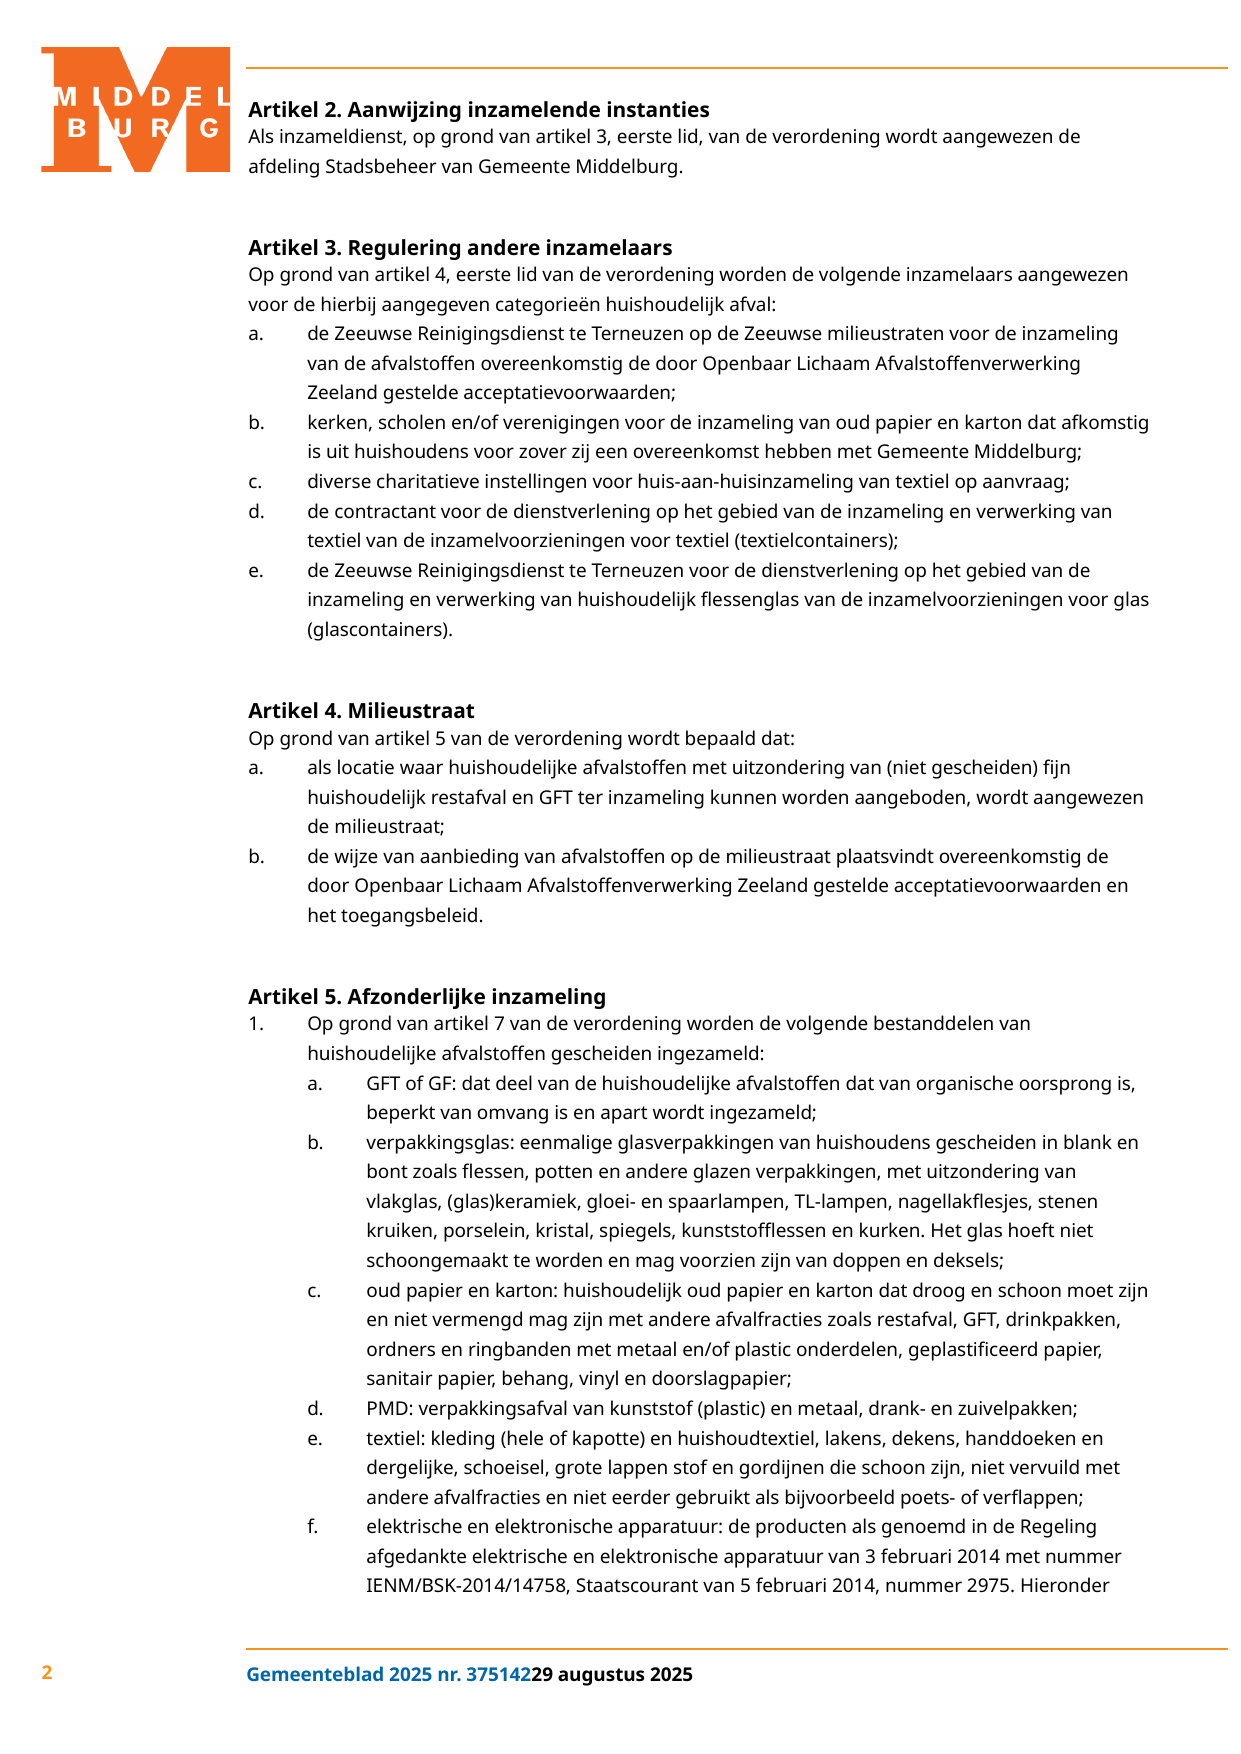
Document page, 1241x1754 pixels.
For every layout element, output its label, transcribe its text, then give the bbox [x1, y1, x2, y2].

list elektrische en elektronische apparatuur: de producten als genoemd in de Regeling afgedankte elektrische en elektronische apparatuur van 3 februari 2014 met nummer IENM/BSK-2014/14758, Staatscourant van 5 februari 2014, nummer 2975. Hieronder [307, 1513, 1152, 1598]
list textiel: kleding (hele of kapotte) en huishoudtextiel, lakens, dekens, handdoeken en dergelijke, schoeisel, grote lappen stof en gordijnen die schoon zijn, niet vervuild met andere afvalfracties en niet eerder gebruikt als bijvoorbeeld poets- of verflappen; [307, 1425, 1152, 1510]
picture [41, 47, 231, 172]
list de contractant voor de dienstverlening op het gebied van de inzameling en verwerking van textiel van de inzamelvoorzieningen voor textiel (textielcontainers); [248, 498, 1152, 553]
text Artikel 2. Aanwijzing inzamelende instanties [248, 95, 1152, 123]
list de Zeeuwse Reinigingsdienst te Terneuzen voor de dienstverlening op het gebied van de inzameling en verwerking van huishoudelijk flessenglas van de inzamelvoorzieningen voor glas (glascontainers). [248, 557, 1152, 642]
list oud papier en karton: huishoudelijk oud papier en karton dat droog en schoon moet zijn en niet vermengd mag zijn met andere afvalfracties zoals restafval, GFT, drinkpakken, ordners en ringbanden met metaal en/of plastic onderdelen, geplastificeerd papier, sanitair papier, behang, vinyl en doorslagpapier; [307, 1277, 1152, 1391]
text Artikel 3. Regulering andere inzamelaars [248, 233, 1152, 261]
list GFT of GF: dat deel van de huishoudelijke afvalstoffen dat van organische oorsprong is, beperkt van omvang is en apart wordt ingezameld; [307, 1070, 1152, 1125]
list Op grond van artikel 7 van de verordening worden de volgende bestanddelen van huishoudelijke afvalstoffen gescheiden ingezameld: [248, 1011, 1152, 1066]
list PMD: verpakkingsafval van kunststof (plastic) en metaal, drank- en zuivelpakken; [307, 1395, 1152, 1421]
list als locatie waar huishoudelijke afvalstoffen met uitzondering van (niet gescheiden) fijn huishoudelijk restafval en GFT ter inzameling kunnen worden aangeboden, wordt aangewezen de milieustraat; [248, 754, 1152, 839]
list de wijze van aanbieding van afvalstoffen op de milieustraat plaatsvindt overeenkomstig de door Openbaar Lichaam Afvalstoffenverwerking Zeeland gestelde acceptatievoorwaarden en het toegangsbeleid. [248, 843, 1152, 928]
text Artikel 5. Afzonderlijke inzameling [248, 982, 1152, 1011]
text Op grond van artikel 5 van de verordening wordt bepaald dat: [248, 725, 1152, 750]
text Op grond van artikel 4, eerste lid van de verordening worden de volgende inzamelaars aangewezen voor de hierbij aangegeven categorieën huishoudelijk afval: [248, 261, 1152, 317]
list kerken, scholen en/of verenigingen voor de inzameling van oud papier en karton dat afkomstig is uit huishoudens voor zover zij een overeenkomst hebben met Gemeente Middelburg; [248, 409, 1152, 464]
text Als inzameldienst, op grond van artikel 3, eerste lid, van de verordening wordt aangewezen de afdeling Stadsbeheer van Gemeente Middelburg. [248, 123, 1152, 178]
list verpakkingsglas: eenmalige glasverpakkingen van huishoudens gescheiden in blank en bont zoals flessen, potten en andere glazen verpakkingen, met uitzondering van vlakglas, (glas)keramiek, gloei- en spaarlampen, TL-lampen, nagellakflesjes, stenen kruiken, porselein, kristal, spiegels, kunststofflessen en kurken. Het glas hoeft niet schoongemaakt te worden en mag voorzien zijn van doppen en deksels; [307, 1129, 1152, 1273]
text Artikel 4. Milieustraat [248, 696, 1152, 725]
list de Zeeuwse Reinigingsdienst te Terneuzen op de Zeeuwse milieustraten voor de inzameling van de afvalstoffen overeenkomstig de door Openbaar Lichaam Afvalstoffenverwerking Zeeland gestelde acceptatievoorwaarden; [248, 320, 1152, 405]
list diverse charitatieve instellingen voor huis-aan-huisinzameling van textiel op aanvraag; [248, 468, 1152, 494]
